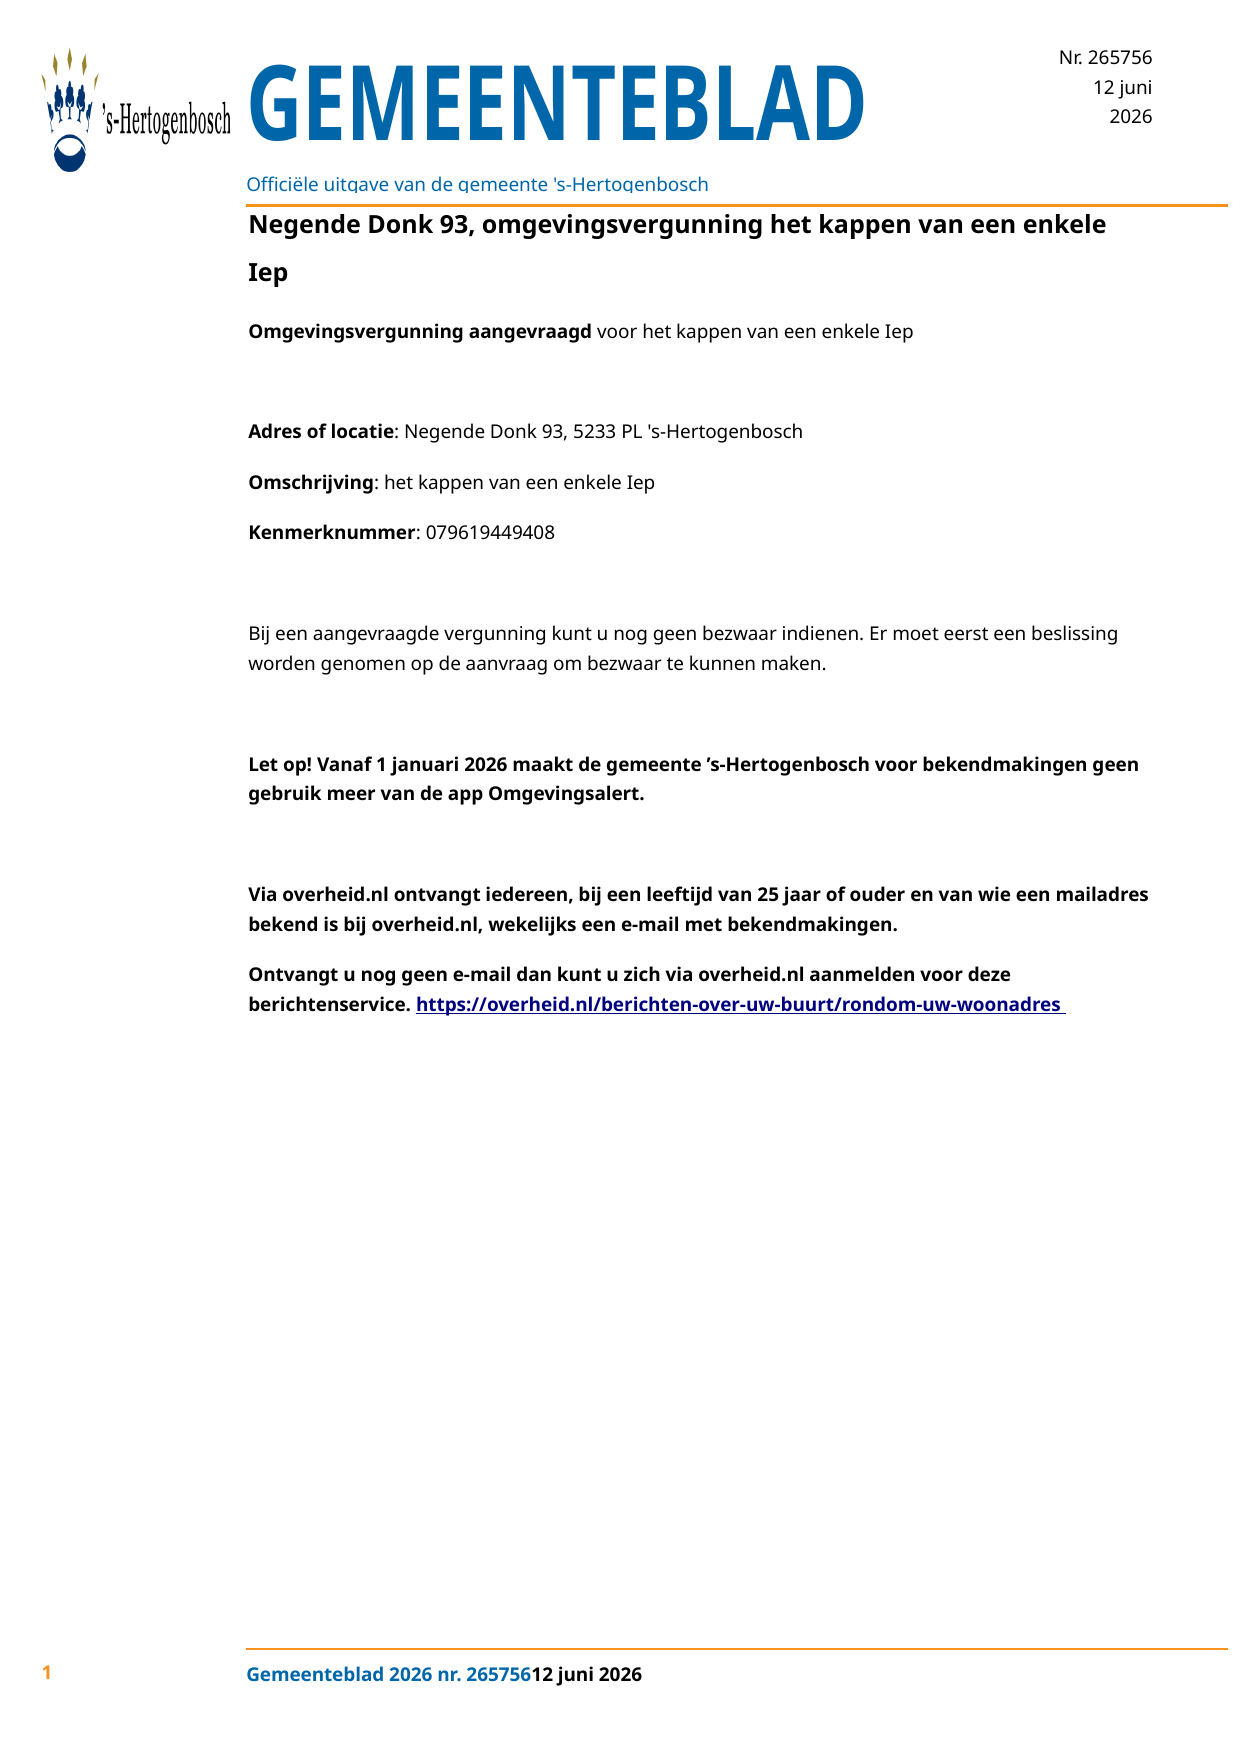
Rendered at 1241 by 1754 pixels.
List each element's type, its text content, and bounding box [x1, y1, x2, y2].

text Negende Donk 93, omgevingsvergunning het kappen van een enkele Iep [248, 207, 1152, 288]
text Omschrijving: het kappen van een enkele Iep [248, 469, 1152, 495]
text Omgevingsvergunning aangevraagd voor het kappen van een enkele Iep [248, 318, 1152, 344]
text Kenmerknummer: 079619449408 [248, 519, 1152, 545]
text Let op! Vanaf 1 januari 2026 maakt de gemeente ’s-Hertogenbosch voor bekendmakingen geen gebruik meer van de app Omgevingsalert. [248, 751, 1152, 806]
text Via overheid.nl ontvangt iedereen, bij een leeftijd van 25 jaar of ouder en van wie een mailadres bekend is bij overheid.nl, wekelijks een e-mail met bekendmakingen. [248, 881, 1152, 937]
text Bij een aangevraagde vergunning kunt u nog geen bezwaar indienen. Er moet eerst een beslissing worden genomen op de aanvraag om bezwaar te kunnen maken. [248, 620, 1152, 676]
text Adres of locatie: Negende Donk 93, 5233 PL 's-Hertogenbosch [248, 419, 1152, 444]
text Ontvangt u nog geen e-mail dan kunt u zich via overheid.nl aanmelden voor deze berichtenservice. https://overheid.nl/berichten-over-uw-buurt/rondom-uw-woonadres [248, 961, 1152, 1017]
picture [41, 47, 231, 172]
